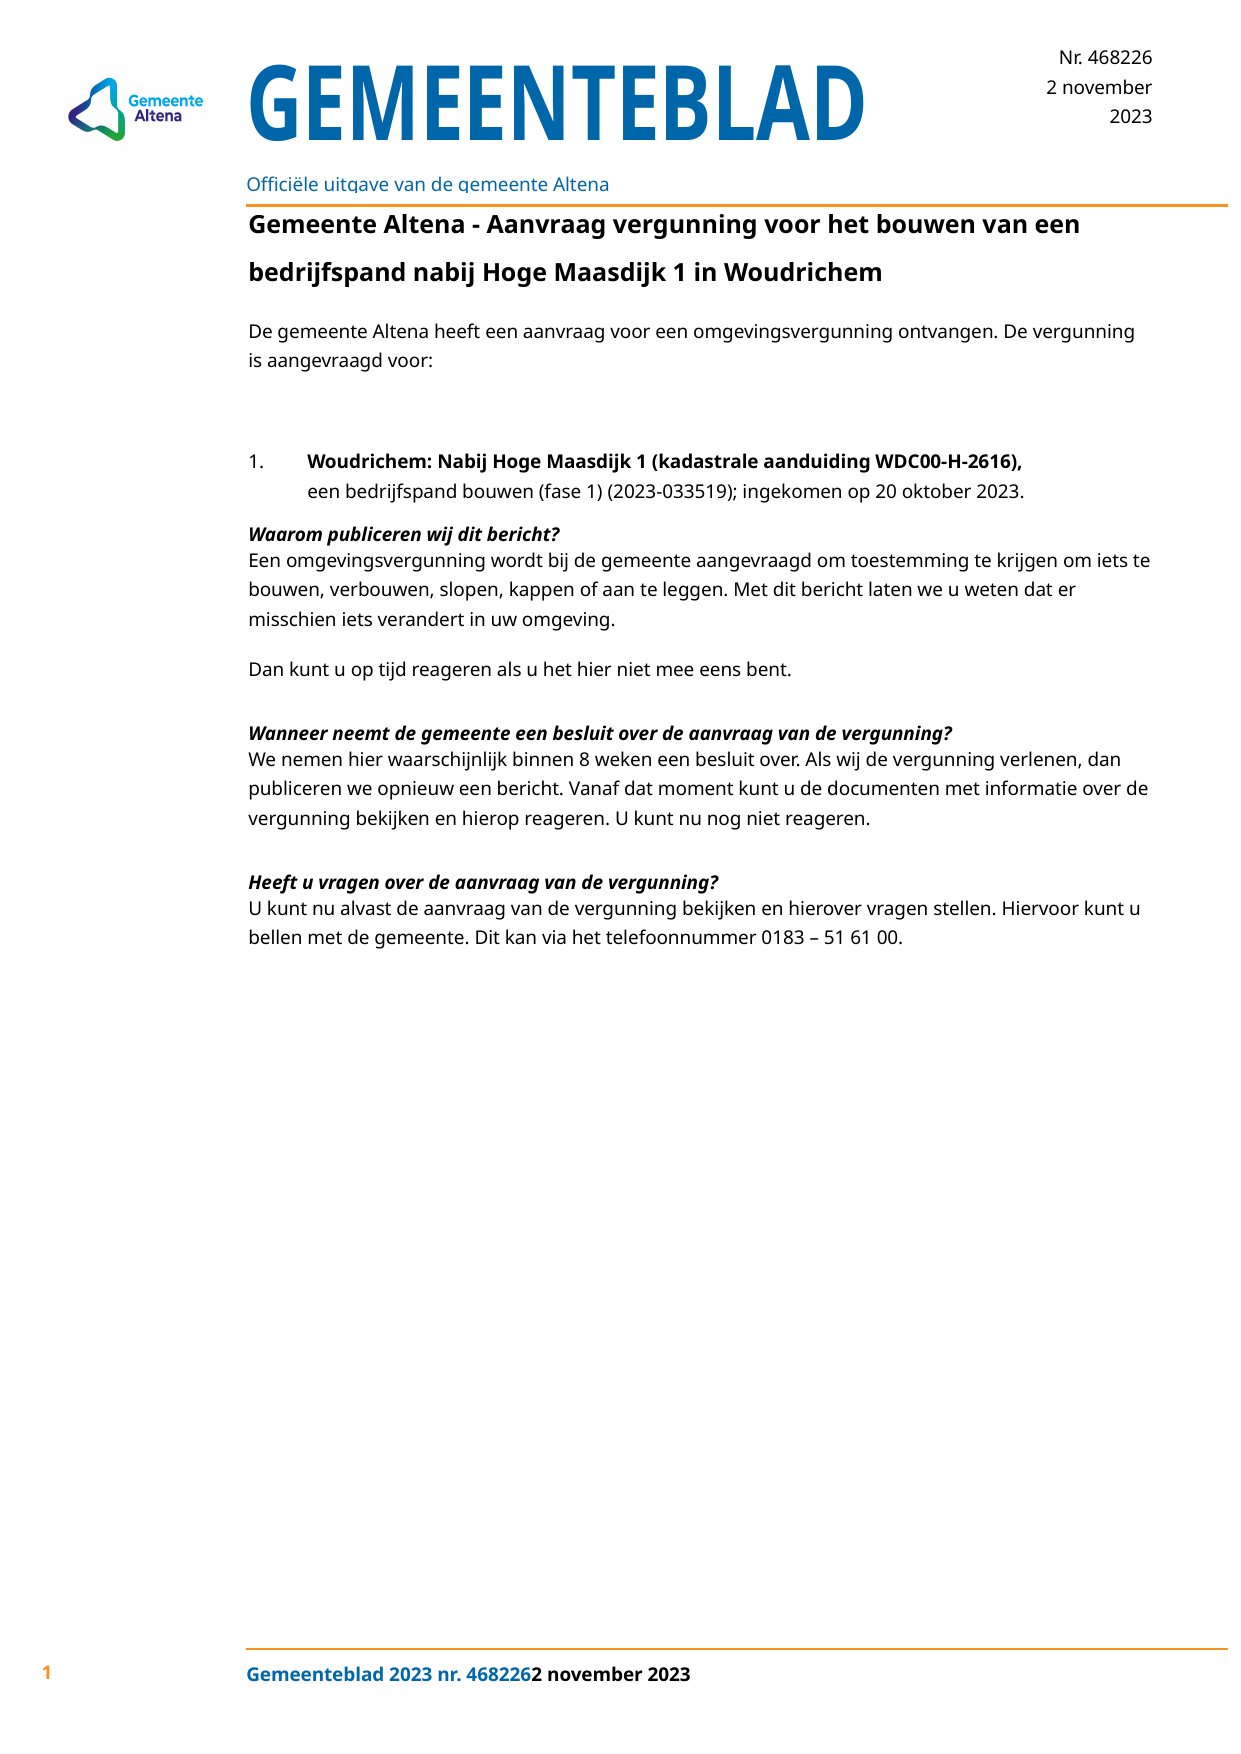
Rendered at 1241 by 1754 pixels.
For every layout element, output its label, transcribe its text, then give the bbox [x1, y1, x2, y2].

picture [41, 47, 231, 172]
text Heeft u vragen over de aanvraag van de vergunning? [248, 869, 1152, 895]
text Een omgevingsvergunning wordt bij de gemeente aangevraagd om toestemming te krijgen om iets te bouwen, verbouwen, slopen, kappen of aan te leggen. Met dit bericht laten we u weten dat er misschien iets verandert in uw omgeving. [248, 547, 1152, 632]
text Gemeente Altena - Aanvraag vergunning voor het bouwen van een bedrijfspand nabij Hoge Maasdijk 1 in Woudrichem [248, 207, 1152, 288]
text Wanneer neemt de gemeente een besluit over de aanvraag van de vergunning? [248, 720, 1152, 746]
text U kunt nu alvast de aanvraag van de vergunning bekijken en hierover vragen stellen. Hiervoor kunt u bellen met de gemeente. Dit kan via het telefoonnummer 0183 – 51 61 00. [248, 895, 1152, 950]
text Waarom publiceren wij dit bericht? [248, 521, 1152, 547]
list Woudrichem: Nabij Hoge Maasdijk 1 (kadastrale aanduiding WDC00-H-2616), een bedrijfspand bouwen (fase 1) (2023-033519); ingekomen op 20 oktober 2023. [248, 448, 1152, 504]
text De gemeente Altena heeft een aanvraag voor een omgevingsvergunning ontvangen. De vergunning is aangevraagd voor: [248, 318, 1152, 373]
text Dan kunt u op tijd reageren als u het hier niet mee eens bent. [248, 656, 1152, 682]
text We nemen hier waarschijnlijk binnen 8 weken een besluit over. Als wij de vergunning verlenen, dan publiceren we opnieuw een bericht. Vanaf dat moment kunt u de documenten met informatie over de vergunning bekijken en hierop reageren. U kunt nu nog niet reageren. [248, 746, 1152, 831]
